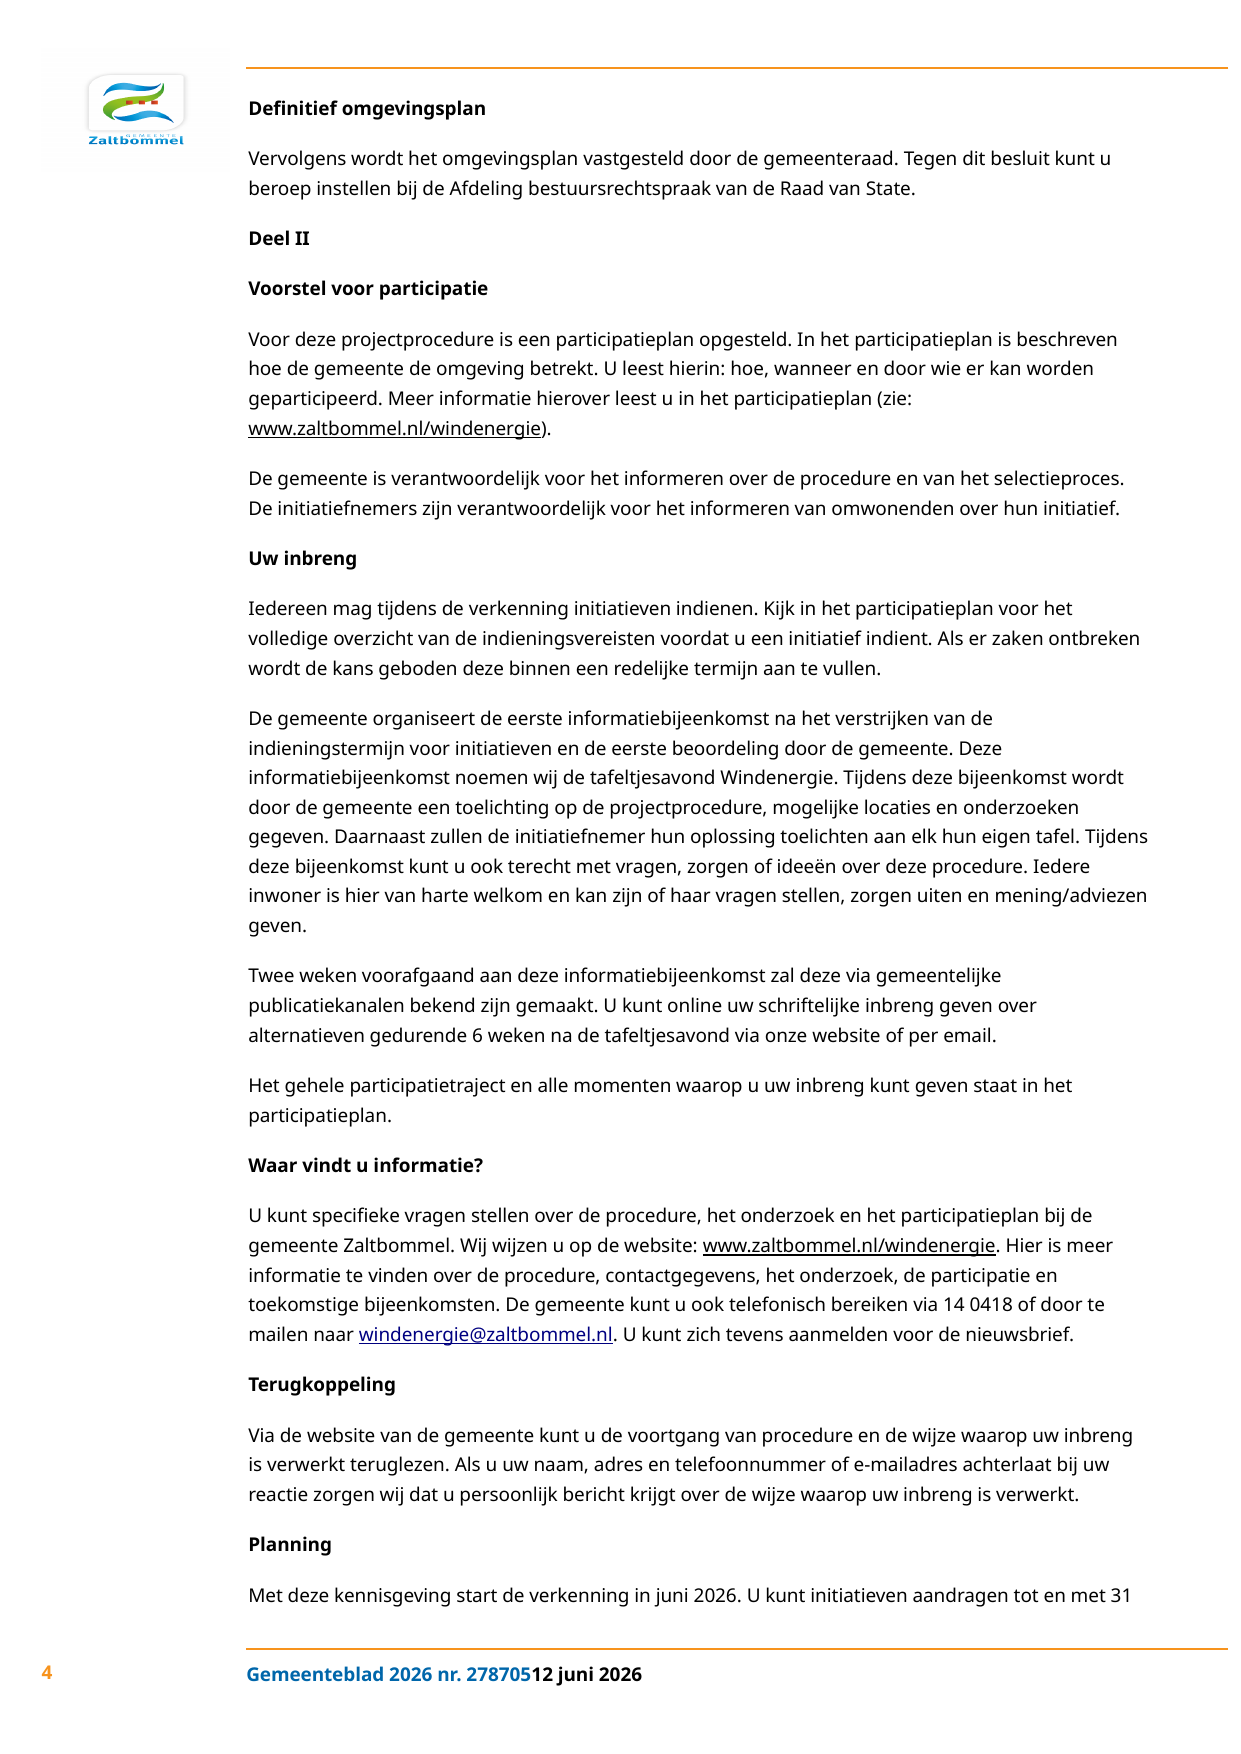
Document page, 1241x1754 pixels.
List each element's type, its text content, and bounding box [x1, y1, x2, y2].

text Voorstel voor participatie [248, 276, 1152, 301]
text Deel II [248, 225, 1152, 251]
text Het gehele participatietraject en alle momenten waarop u uw inbreng kunt geven staat in het participatieplan. [248, 1072, 1152, 1128]
text U kunt specifieke vragen stellen over de procedure, het onderzoek en het participatieplan bij de gemeente Zaltbommel. Wij wijzen u op de website: www.zaltbommel.nl/windenergie. Hier is meer informatie te vinden over de procedure, contactgegevens, het onderzoek, de participatie en toekomstige bijeenkomsten. De gemeente kunt u ook telefonisch bereiken via 14 0418 of door te mailen naar windenergie@zaltbommel.nl. U kunt zich tevens aanmelden voor de nieuwsbrief. [248, 1203, 1152, 1347]
text Voor deze projectprocedure is een participatieplan opgesteld. In het participatieplan is beschreven hoe de gemeente de omgeving betrekt. U leest hierin: hoe, wanneer en door wie er kan worden geparticipeerd. Meer informatie hierover leest u in het participatieplan (zie: www.zaltbommel.nl/windenergie). [248, 326, 1152, 441]
text Waar vindt u informatie? [248, 1152, 1152, 1178]
text Vervolgens wordt het omgevingsplan vastgesteld door de gemeenteraad. Tegen dit besluit kunt u beroep instellen bij de Afdeling bestuursrechtspraak van de Raad van State. [248, 145, 1152, 201]
text Via de website van de gemeente kunt u de voortgang van procedure en de wijze waarop uw inbreng is verwerkt teruglezen. Als u uw naam, adres en telefoonnummer of e-mailadres achterlaat bij uw reactie zorgen wij dat u persoonlijk bericht krijgt over de wijze waarop uw inbreng is verwerkt. [248, 1422, 1152, 1507]
text Iedereen mag tijdens de verkenning initiatieven indienen. Kijk in het participatieplan voor het volledige overzicht van de indieningsvereisten voordat u een initiatief indient. Als er zaken ontbreken wordt de kans geboden deze binnen een redelijke termijn aan te vullen. [248, 596, 1152, 681]
text De gemeente is verantwoordelijk voor het informeren over de procedure en van het selectieproces. De initiatiefnemers zijn verantwoordelijk voor het informeren van omwonenden over hun initiatief. [248, 465, 1152, 521]
text Twee weken voorafgaand aan deze informatiebijeenkomst zal deze via gemeentelijke publicatiekanalen bekend zijn gemaakt. U kunt online uw schriftelijke inbreng geven over alternatieven gedurende 6 weken na de tafeltjesavond via onze website of per email. [248, 963, 1152, 1048]
text Terugkoppeling [248, 1371, 1152, 1397]
text De gemeente organiseert de eerste informatiebijeenkomst na het verstrijken van de indieningstermijn voor initiatieven en de eerste beoordeling door de gemeente. Deze informatiebijeenkomst noemen wij de tafeltjesavond Windenergie. Tijdens deze bijeenkomst wordt door de gemeente een toelichting op de projectprocedure, mogelijke locaties en onderzoeken gegeven. Daarnaast zullen de initiatiefnemer hun oplossing toelichten aan elk hun eigen tafel. Tijdens deze bijeenkomst kunt u ook terecht met vragen, zorgen of ideeën over deze procedure. Iedere inwoner is hier van harte welkom en kan zijn of haar vragen stellen, zorgen uiten en mening/adviezen geven. [248, 705, 1152, 938]
picture [41, 47, 231, 172]
text Definitief omgevingsplan [248, 95, 1152, 121]
text Uw inbreng [248, 545, 1152, 571]
text Met deze kennisgeving start de verkenning in juni 2026. U kunt initiatieven aandragen tot en met 31 [248, 1582, 1152, 1608]
text Planning [248, 1531, 1152, 1557]
